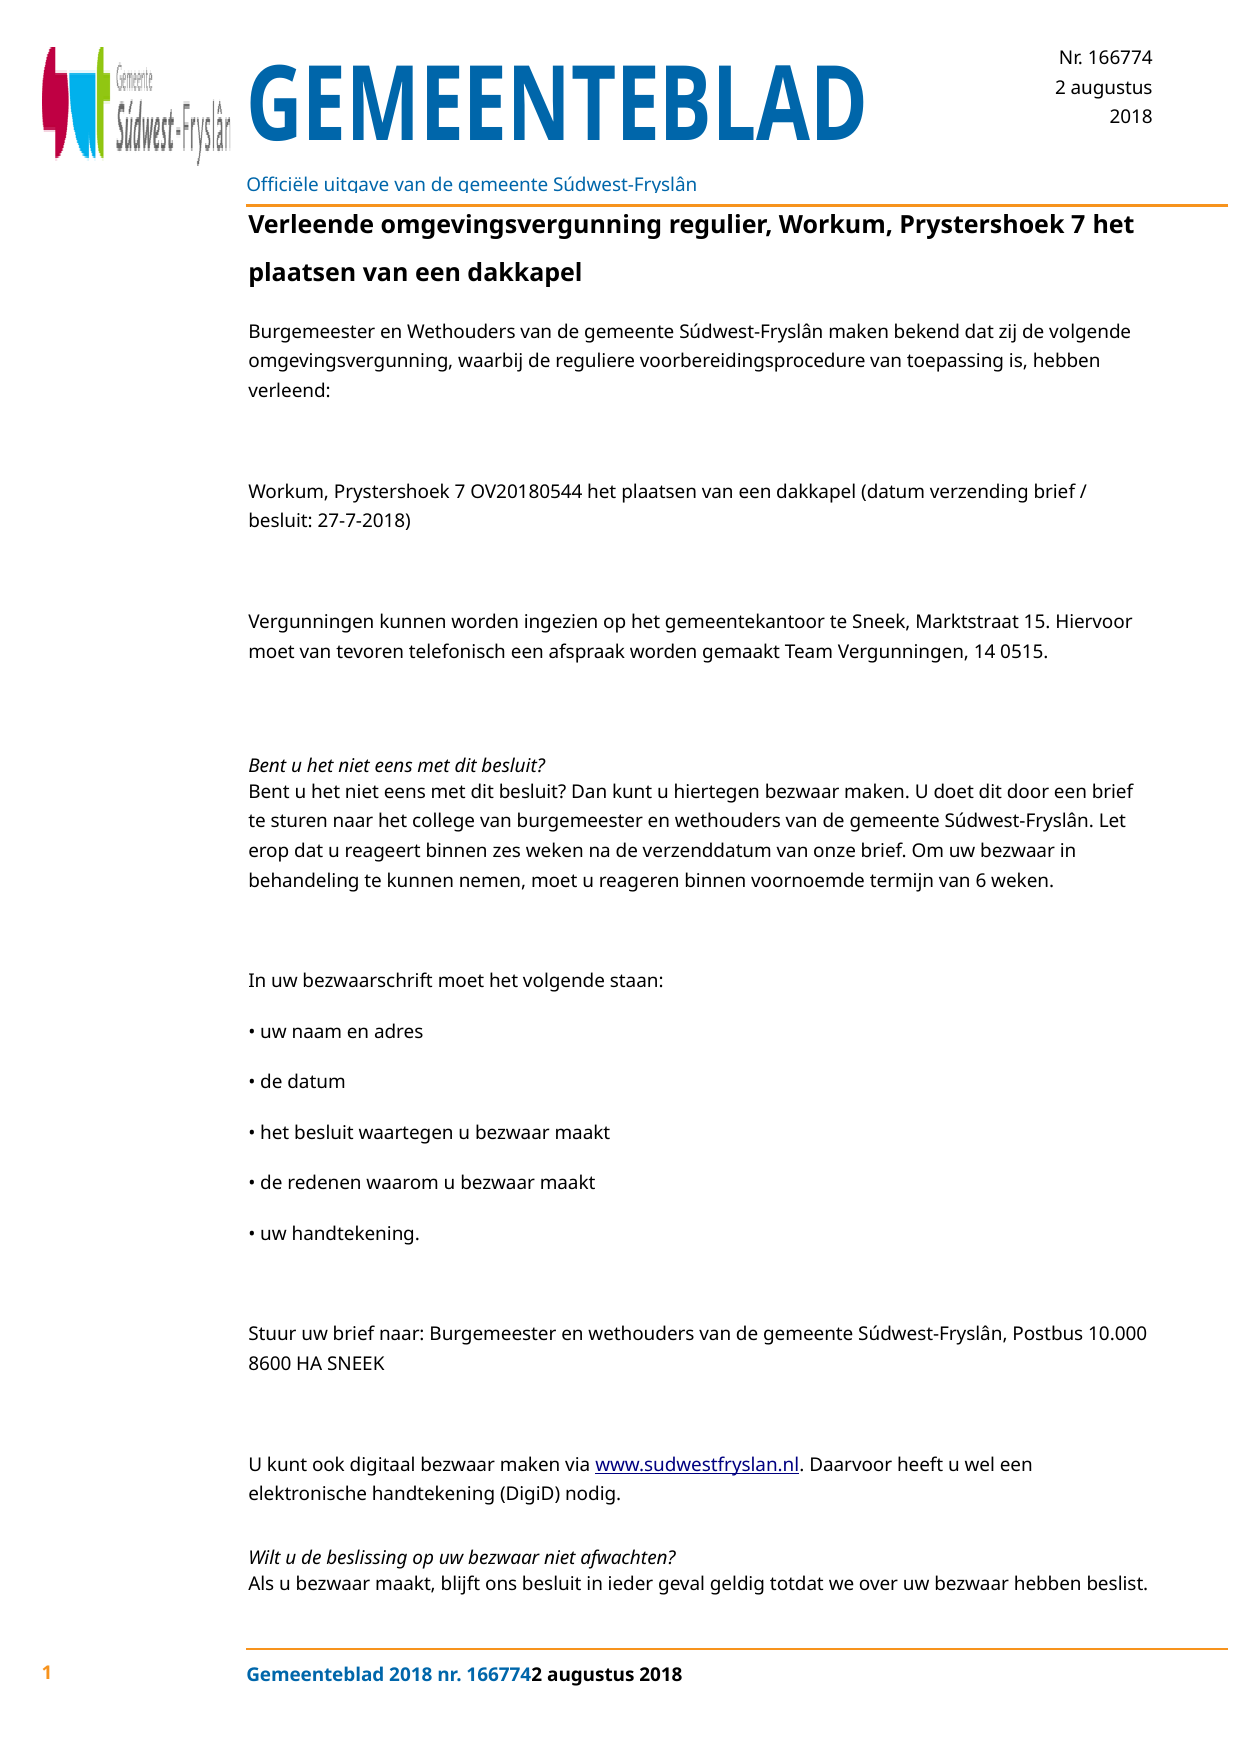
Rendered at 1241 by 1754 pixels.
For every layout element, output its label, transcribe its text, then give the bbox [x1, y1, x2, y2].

text • de datum [248, 1068, 1152, 1094]
text • de redenen waarom u bezwaar maakt [248, 1169, 1152, 1195]
text Bent u het niet eens met dit besluit? [248, 752, 1152, 778]
text Verleende omgevingsvergunning regulier, Workum, Prystershoek 7 het plaatsen van een dakkapel [248, 207, 1152, 288]
text U kunt ook digitaal bezwaar maken via www.sudwestfryslan.nl. Daarvoor heeft u wel een elektronische handtekening (DigiD) nodig. [248, 1451, 1152, 1506]
text Wilt u de beslissing op uw bezwaar niet afwachten? [248, 1544, 1152, 1570]
text Stuur uw brief naar: Burgemeester en wethouders van de gemeente Súdwest-Fryslân, Postbus 10.000 8600 HA SNEEK [248, 1321, 1152, 1376]
text • uw naam en adres [248, 1018, 1152, 1044]
text In uw bezwaarschrift moet het volgende staan: [248, 968, 1152, 993]
text Vergunningen kunnen worden ingezien op het gemeentekantoor te Sneek, Marktstraat 15. Hiervoor moet van tevoren telefonisch een afspraak worden gemaakt Team Vergunningen, 14 0515. [248, 608, 1152, 664]
picture [41, 47, 231, 172]
text • het besluit waartegen u bezwaar maakt [248, 1119, 1152, 1144]
text Workum, Prystershoek 7 OV20180544 het plaatsen van een dakkapel (datum verzending brief / besluit: 27-7-2018) [248, 478, 1152, 533]
text Bent u het niet eens met dit besluit? Dan kunt u hiertegen bezwaar maken. U doet dit door een brief te sturen naar het college van burgemeester en wethouders van de gemeente Súdwest-Fryslân. Let erop dat u reageert binnen zes weken na de verzenddatum van onze brief. Om uw bezwaar in behandeling te kunnen nemen, moet u reageren binnen voornoemde termijn van 6 weken. [248, 778, 1152, 892]
text • uw handtekening. [248, 1220, 1152, 1245]
text Als u bezwaar maakt, blijft ons besluit in ieder geval geldig totdat we over uw bezwaar hebben beslist. [248, 1570, 1152, 1596]
text Burgemeester en Wethouders van de gemeente Súdwest-Fryslân maken bekend dat zij de volgende omgevingsvergunning, waarbij de reguliere voorbereidingsprocedure van toepassing is, hebben verleend: [248, 318, 1152, 403]
